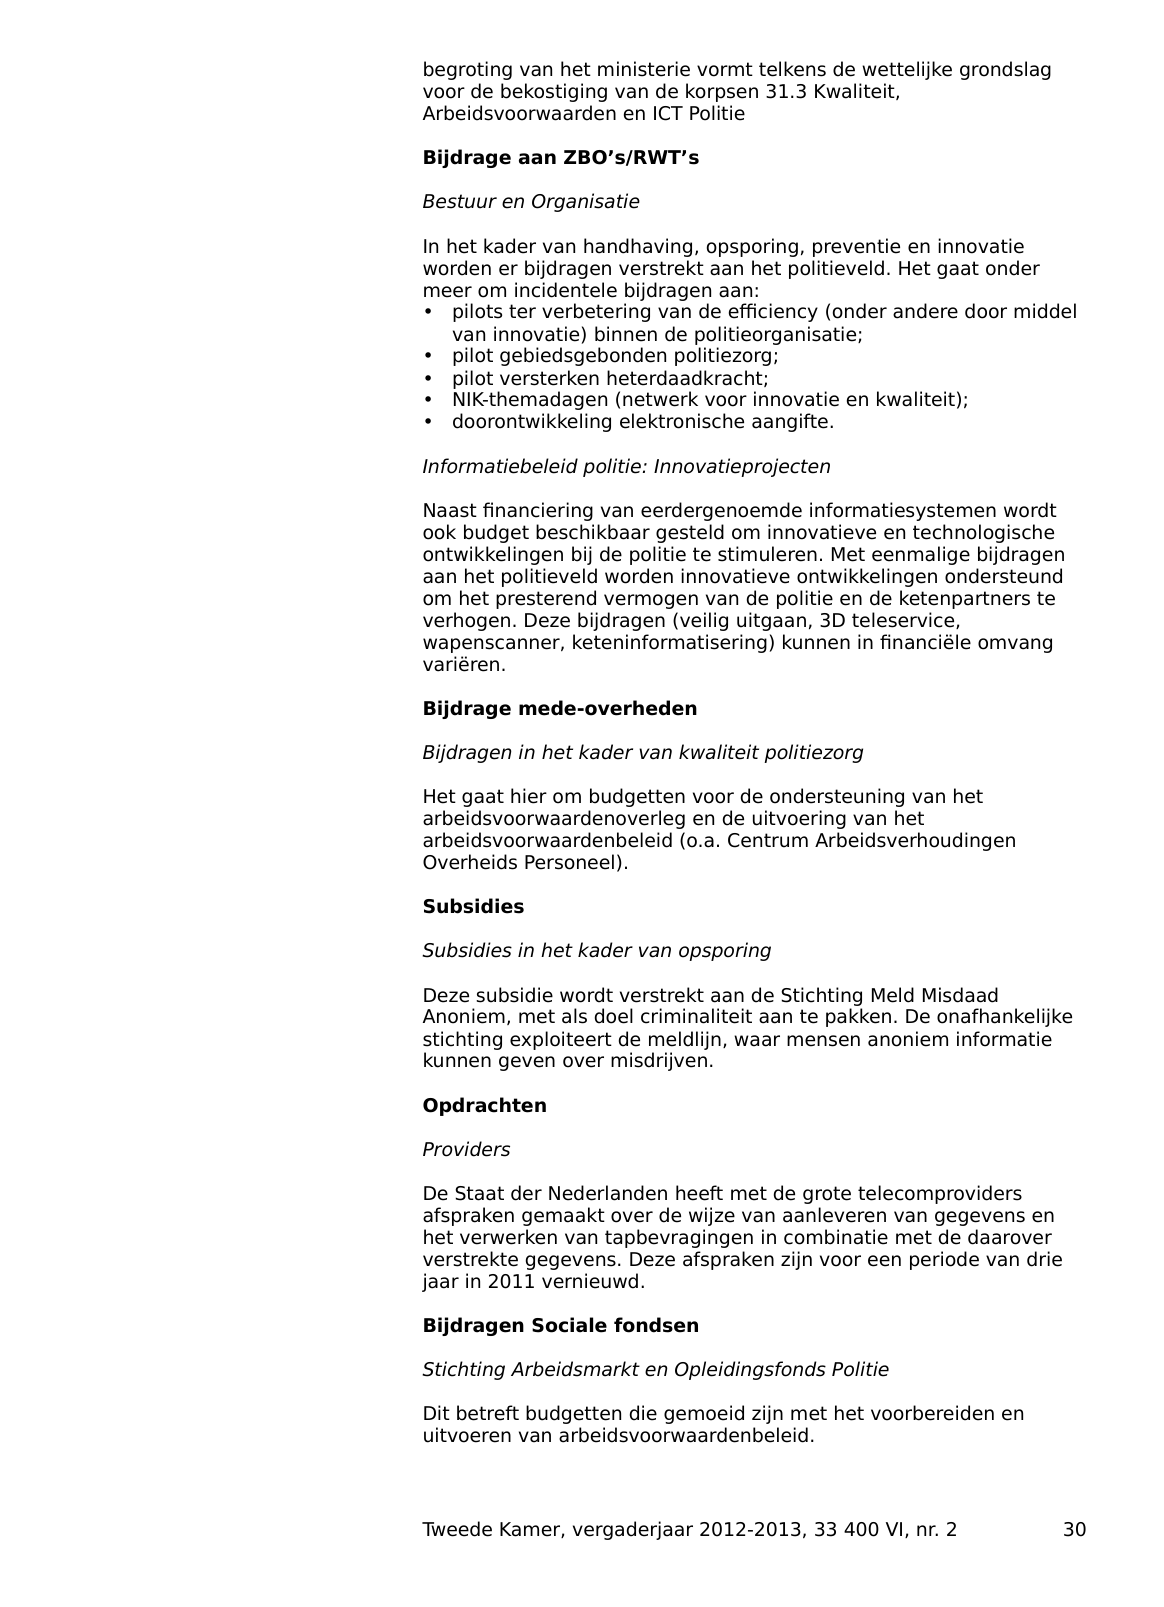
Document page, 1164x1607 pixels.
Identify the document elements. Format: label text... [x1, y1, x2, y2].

subtitle Providers [422, 1139, 1087, 1161]
text Het gaat hier om budgetten voor de ondersteuning van het arbeidsvoorwaardenoverleg en de uitvoering van het arbeidsvoorwaardenbeleid (o.a. Centrum Arbeidsverhoudingen Overheids Personeel). [422, 786, 1087, 874]
subtitle Bijdragen in het kader van kwaliteit politiezorg [422, 742, 1087, 764]
text De Staat der Nederlanden heeft met de grote telecomproviders afspraken gemaakt over de wijze van aanleveren van gegevens en het verwerken van tapbevragingen in combinatie met de daarover verstrekte gegevens. Deze afspraken zijn voor een periode van drie jaar in 2011 vernieuwd. [422, 1183, 1087, 1293]
text • pilot gebiedsgebonden politiezorg; [422, 345, 1087, 367]
subtitle Subsidies in het kader van opsporing [422, 940, 1087, 962]
subtitle Stichting Arbeidsmarkt en Opleidingsfonds Politie [422, 1359, 1087, 1381]
subtitle Bijdragen Sociale fondsen [422, 1315, 1087, 1337]
text In het kader van handhaving, opsporing, preventie en innovatie worden er bijdragen verstrekt aan het politieveld. Het gaat onder meer om incidentele bijdragen aan: [422, 236, 1087, 301]
subtitle Subsidies [422, 896, 1087, 918]
text begroting van het ministerie vormt telkens de wettelijke grondslag voor de bekostiging van de korpsen 31.3 Kwaliteit, Arbeidsvoorwaarden en ICT Politie [422, 59, 1087, 125]
subtitle Bestuur en Organisatie [422, 191, 1087, 213]
text Deze subsidie wordt verstrekt aan de Stichting Meld Misdaad Anoniem, met als doel criminaliteit aan te pakken. De onafhankelijke stichting exploiteert de meldlijn, waar mensen anoniem informatie kunnen geven over misdrijven. [422, 984, 1087, 1072]
text Dit betreft budgetten die gemoeid zijn met het voorbereiden en uitvoeren van arbeidsvoorwaardenbeleid. [422, 1403, 1087, 1447]
subtitle Bijdrage aan ZBO’s/RWT’s [422, 147, 1087, 169]
text • pilot versterken heterdaadkracht; [422, 367, 1087, 389]
subtitle Informatiebeleid politie: Innovatieprojecten [422, 456, 1087, 477]
text Naast financiering van eerdergenoemde informatiesystemen wordt ook budget beschikbaar gesteld om innovatieve en technologische ontwikkelingen bij de politie te stimuleren. Met eenmalige bijdragen aan het politieveld worden innovatieve ontwikkelingen ondersteund om het presterend vermogen van de politie en de ketenpartners te verhogen. Deze bijdragen (veilig uitgaan, 3D teleservice, wapenscanner, keteninformatisering) kunnen in financiële omvang variëren. [422, 500, 1087, 676]
subtitle Bijdrage mede-overheden [422, 698, 1087, 720]
text • doorontwikkeling elektronische aangifte. [422, 411, 1087, 433]
text • NIK-themadagen (netwerk voor innovatie en kwaliteit); [422, 389, 1087, 411]
subtitle Opdrachten [422, 1094, 1087, 1117]
text • pilots ter verbetering van de efficiency (onder andere door middel van innovatie) binnen de politieorganisatie; [422, 301, 1087, 345]
